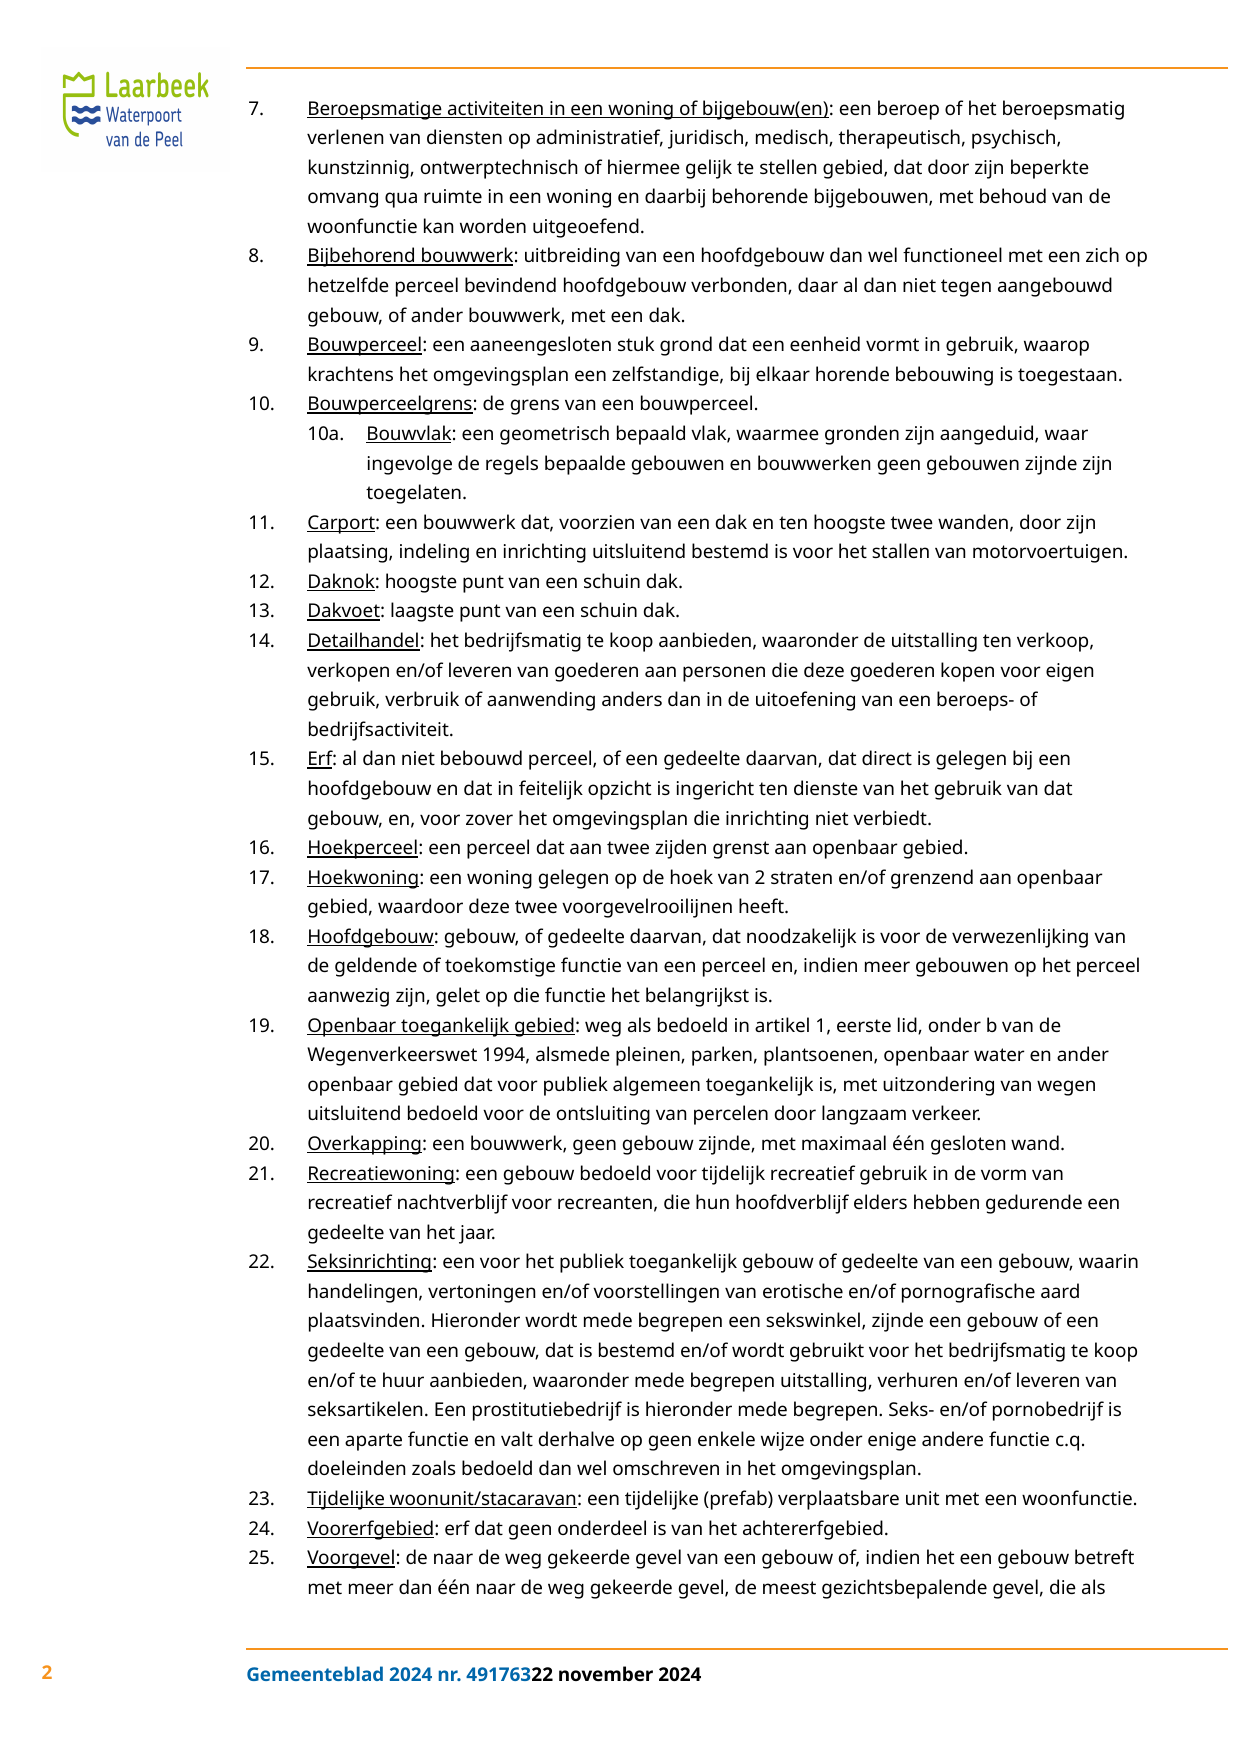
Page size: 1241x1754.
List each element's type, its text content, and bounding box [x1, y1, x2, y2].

list Tijdelijke woonunit/stacaravan: een tijdelijke (prefab) verplaatsbare unit met een woonfunctie. [248, 1485, 1152, 1511]
list Voorgevel: de naar de weg gekeerde gevel van een gebouw of, indien het een gebouw betreft met meer dan één naar de weg gekeerde gevel, de meest gezichtsbepalende gevel, die als [248, 1544, 1152, 1600]
list Overkapping: een bouwwerk, geen gebouw zijnde, met maximaal één gesloten wand. [248, 1130, 1152, 1156]
list Bijbehorend bouwwerk: uitbreiding van een hoofdgebouw dan wel functioneel met een zich op hetzelfde perceel bevindend hoofdgebouw verbonden, daar al dan niet tegen aangebouwd gebouw, of ander bouwwerk, met een dak. [248, 243, 1152, 328]
list Bouwperceel: een aaneengesloten stuk grond dat een eenheid vormt in gebruik, waarop krachtens het omgevingsplan een zelfstandige, bij elkaar horende bebouwing is toegestaan. [248, 331, 1152, 387]
list Dakvoet: laagste punt van een schuin dak. [248, 598, 1152, 623]
list Carport: een bouwwerk dat, voorzien van een dak en ten hoogste twee wanden, door zijn plaatsing, indeling en inrichting uitsluitend bestemd is voor het stallen van motorvoertuigen. [248, 509, 1152, 564]
list Bouwvlak: een geometrisch bepaald vlak, waarmee gronden zijn aangeduid, waar ingevolge de regels bepaalde gebouwen en bouwwerken geen gebouwen zijnde zijn toegelaten. [307, 420, 1152, 505]
list Voorerfgebied: erf dat geen onderdeel is van het achtererfgebied. [248, 1515, 1152, 1541]
list Erf: al dan niet bebouwd perceel, of een gedeelte daarvan, dat direct is gelegen bij een hoofdgebouw en dat in feitelijk opzicht is ingericht ten dienste van het gebruik van dat gebouw, en, voor zover het omgevingsplan die inrichting niet verbiedt. [248, 746, 1152, 831]
list Hoekperceel: een perceel dat aan twee zijden grenst aan openbaar gebied. [248, 834, 1152, 860]
picture [41, 47, 231, 172]
list Daknok: hoogste punt van een schuin dak. [248, 568, 1152, 594]
list Recreatiewoning: een gebouw bedoeld voor tijdelijk recreatief gebruik in de vorm van recreatief nachtverblijf voor recreanten, die hun hoofdverblijf elders hebben gedurende een gedeelte van het jaar. [248, 1160, 1152, 1245]
list Openbaar toegankelijk gebied: weg als bedoeld in artikel 1, eerste lid, onder b van de Wegenverkeerswet 1994, alsmede pleinen, parken, plantsoenen, openbaar water en ander openbaar gebied dat voor publiek algemeen toegankelijk is, met uitzondering van wegen uitsluitend bedoeld voor de ontsluiting van percelen door langzaam verkeer. [248, 1012, 1152, 1126]
list Detailhandel: het bedrijfsmatig te koop aanbieden, waaronder de uitstalling ten verkoop, verkopen en/of leveren van goederen aan personen die deze goederen kopen voor eigen gebruik, verbruik of aanwending anders dan in de uitoefening van een beroeps- of bedrijfsactiviteit. [248, 627, 1152, 742]
list Hoekwoning: een woning gelegen op de hoek van 2 straten en/of grenzend aan openbaar gebied, waardoor deze twee voorgevelrooilijnen heeft. [248, 864, 1152, 919]
list Beroepsmatige activiteiten in een woning of bijgebouw(en): een beroep of het beroepsmatig verlenen van diensten op administratief, juridisch, medisch, therapeutisch, psychisch, kunstzinnig, ontwerptechnisch of hiermee gelijk te stellen gebied, dat door zijn beperkte omvang qua ruimte in een woning en daarbij behorende bijgebouwen, met behoud van de woonfunctie kan worden uitgeoefend. [248, 95, 1152, 239]
list Bouwperceelgrens: de grens van een bouwperceel. [248, 391, 1152, 416]
list Hoofdgebouw: gebouw, of gedeelte daarvan, dat noodzakelijk is voor de verwezenlijking van de geldende of toekomstige functie van een perceel en, indien meer gebouwen op het perceel aanwezig zijn, gelet op die functie het belangrijkst is. [248, 923, 1152, 1008]
list Seksinrichting: een voor het publiek toegankelijk gebouw of gedeelte van een gebouw, waarin handelingen, vertoningen en/of voorstellingen van erotische en/of pornografische aard plaatsvinden. Hieronder wordt mede begrepen een sekswinkel, zijnde een gebouw of een gedeelte van een gebouw, dat is bestemd en/of wordt gebruikt voor het bedrijfsmatig te koop en/of te huur aanbieden, waaronder mede begrepen uitstalling, verhuren en/of leveren van seksartikelen. Een prostitutiebedrijf is hieronder mede begrepen. Seks- en/of pornobedrijf is een aparte functie en valt derhalve op geen enkele wijze onder enige andere functie c.q. doeleinden zoals bedoeld dan wel omschreven in het omgevingsplan. [248, 1248, 1152, 1481]
